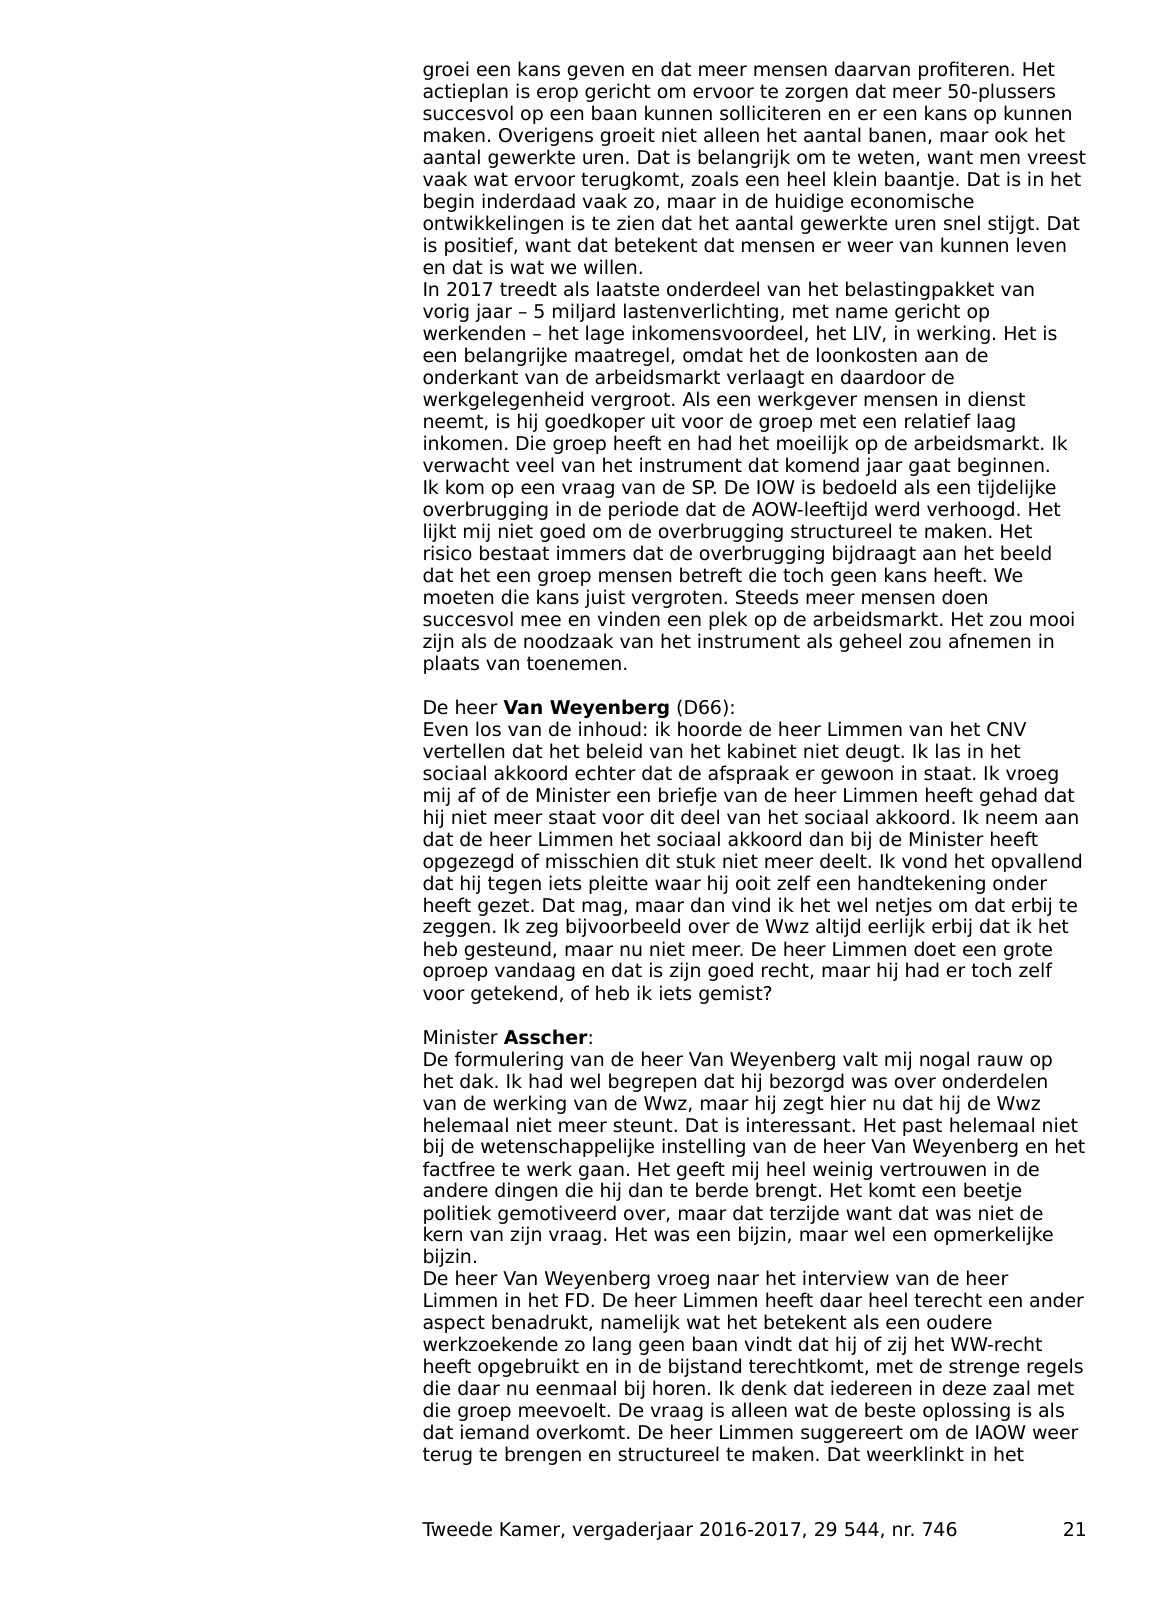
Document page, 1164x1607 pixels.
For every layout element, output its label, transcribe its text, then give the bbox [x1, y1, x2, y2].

text De heer Van Weyenberg vroeg naar het interview van de heer Limmen in het FD. De heer Limmen heeft daar heel terecht een ander aspect benadrukt, namelijk wat het betekent als een oudere werkzoekende zo lang geen baan vindt dat hij of zij het WW-recht heeft opgebruikt en in de bijstand terechtkomt, met de strenge regels die daar nu eenmaal bij horen. Ik denk dat iedereen in deze zaal met die groep meevoelt. De vraag is alleen wat de beste oplossing is als dat iemand overkomt. De heer Limmen suggereert om de IAOW weer terug te brengen en structureel te maken. Dat weerklinkt in het [422, 1268, 1087, 1466]
text Ik kom op een vraag van de SP. De IOW is bedoeld als een tijdelijke overbrugging in de periode dat de AOW-leeftijd werd verhoogd. Het lijkt mij niet goed om de overbrugging structureel te maken. Het risico bestaat immers dat de overbrugging bijdraagt aan het beeld dat het een groep mensen betreft die toch geen kans heeft. We moeten die kans juist vergroten. Steeds meer mensen doen succesvol mee en vinden een plek op de arbeidsmarkt. Het zou mooi zijn als de noodzaak van het instrument als geheel zou afnemen in plaats van toenemen. [422, 477, 1087, 674]
text Minister Asscher: [422, 1027, 1087, 1048]
text In 2017 treedt als laatste onderdeel van het belastingpakket van vorig jaar – 5 miljard lastenverlichting, met name gericht op werkenden – het lage inkomensvoordeel, het LIV, in werking. Het is een belangrijke maatregel, omdat het de loonkosten aan de onderkant van de arbeidsmarkt verlaagt en daardoor de werkgelegenheid vergroot. Als een werkgever mensen in dienst neemt, is hij goedkoper uit voor de groep met een relatief laag inkomen. Die groep heeft en had het moeilijk op de arbeidsmarkt. Ik verwacht veel van het instrument dat komend jaar gaat beginnen. [422, 279, 1087, 477]
text groei een kans geven en dat meer mensen daarvan profiteren. Het actieplan is erop gericht om ervoor te zorgen dat meer 50-plussers succesvol op een baan kunnen solliciteren en er een kans op kunnen maken. Overigens groeit niet alleen het aantal banen, maar ook het aantal gewerkte uren. Dat is belangrijk om te weten, want men vreest vaak wat ervoor terugkomt, zoals een heel klein baantje. Dat is in het begin inderdaad vaak zo, maar in de huidige economische ontwikkelingen is te zien dat het aantal gewerkte uren snel stijgt. Dat is positief, want dat betekent dat mensen er weer van kunnen leven en dat is wat we willen. [422, 59, 1087, 279]
text De heer Van Weyenberg (D66): [422, 697, 1087, 719]
text Even los van de inhoud: ik hoorde de heer Limmen van het CNV vertellen dat het beleid van het kabinet niet deugt. Ik las in het sociaal akkoord echter dat de afspraak er gewoon in staat. Ik vroeg mij af of de Minister een briefje van de heer Limmen heeft gehad dat hij niet meer staat voor dit deel van het sociaal akkoord. Ik neem aan dat de heer Limmen het sociaal akkoord dan bij de Minister heeft opgezegd of misschien dit stuk niet meer deelt. Ik vond het opvallend dat hij tegen iets pleitte waar hij ooit zelf een handtekening onder heeft gezet. Dat mag, maar dan vind ik het wel netjes om dat erbij te zeggen. Ik zeg bijvoorbeeld over de Wwz altijd eerlijk erbij dat ik het heb gesteund, maar nu niet meer. De heer Limmen doet een grote oproep vandaag en dat is zijn goed recht, maar hij had er toch zelf voor getekend, of heb ik iets gemist? [422, 719, 1087, 1004]
text De formulering van de heer Van Weyenberg valt mij nogal rauw op het dak. Ik had wel begrepen dat hij bezorgd was over onderdelen van de werking van de Wwz, maar hij zegt hier nu dat hij de Wwz helemaal niet meer steunt. Dat is interessant. Het past helemaal niet bij de wetenschappelijke instelling van de heer Van Weyenberg en het factfree te werk gaan. Het geeft mij heel weinig vertrouwen in de andere dingen die hij dan te berde brengt. Het komt een beetje politiek gemotiveerd over, maar dat terzijde want dat was niet de kern van zijn vraag. Het was een bijzin, maar wel een opmerkelijke bijzin. [422, 1048, 1087, 1268]
